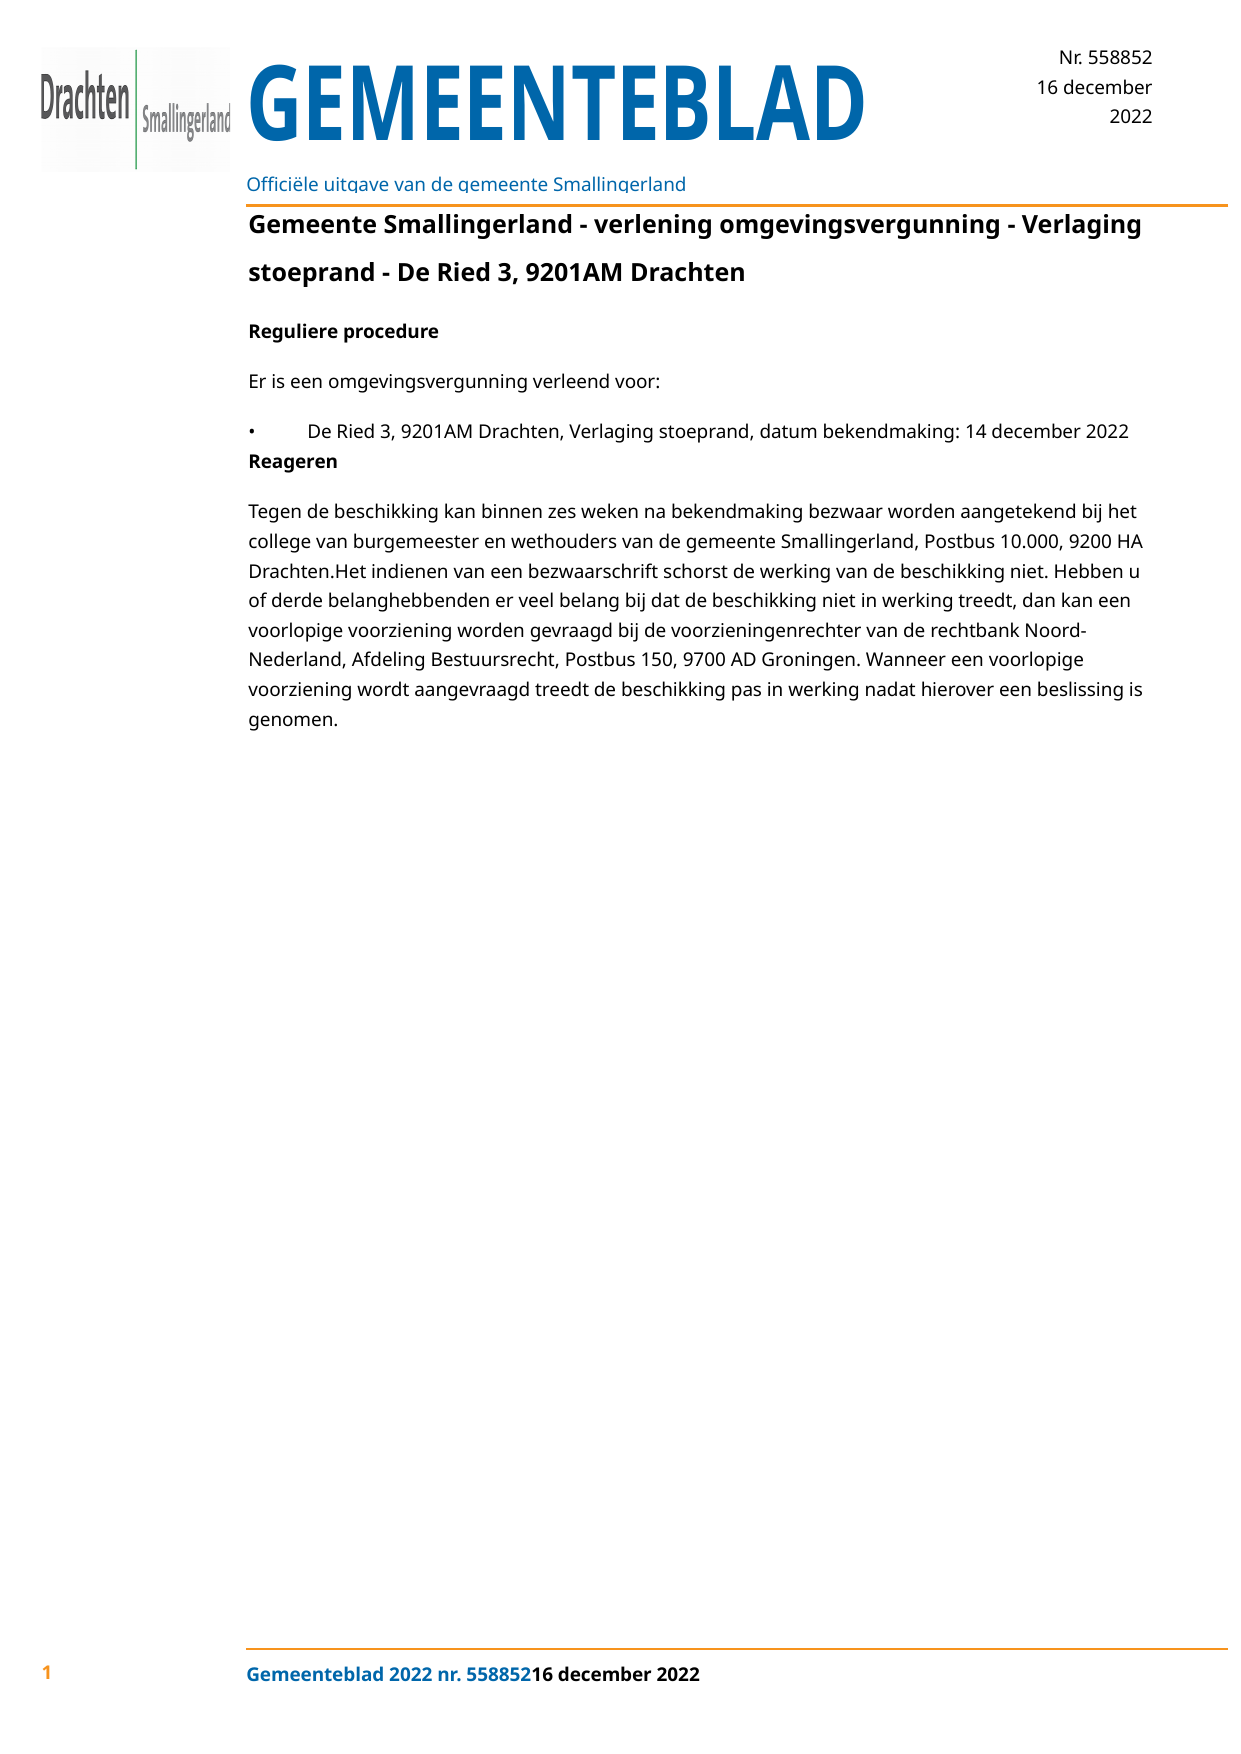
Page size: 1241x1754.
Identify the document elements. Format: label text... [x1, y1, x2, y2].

text Er is een omgevingsvergunning verleend voor: [248, 368, 1152, 394]
text Reageren [248, 448, 1152, 474]
list De Ried 3, 9201AM Drachten, Verlaging stoeprand, datum bekendmaking: 14 december 2022 [248, 419, 1152, 444]
text Gemeente Smallingerland - verlening omgevingsvergunning - Verlaging stoeprand - De Ried 3, 9201AM Drachten [248, 207, 1152, 288]
text Reguliere procedure [248, 318, 1152, 344]
text Tegen de beschikking kan binnen zes weken na bekendmaking bezwaar worden aangetekend bij het college van burgemeester en wethouders van de gemeente Smallingerland, Postbus 10.000, 9200 HA Drachten.Het indienen van een bezwaarschrift schorst de werking van de beschikking niet. Hebben u of derde belanghebbenden er veel belang bij dat de beschikking niet in werking treedt, dan kan een voorlopige voorziening worden gevraagd bij de voorzieningenrechter van de rechtbank Noord-Nederland, Afdeling Bestuursrecht, Postbus 150, 9700 AD Groningen. Wanneer een voorlopige voorziening wordt aangevraagd treedt de beschikking pas in werking nadat hierover een beslissing is genomen. [248, 499, 1152, 732]
picture [41, 47, 231, 172]
